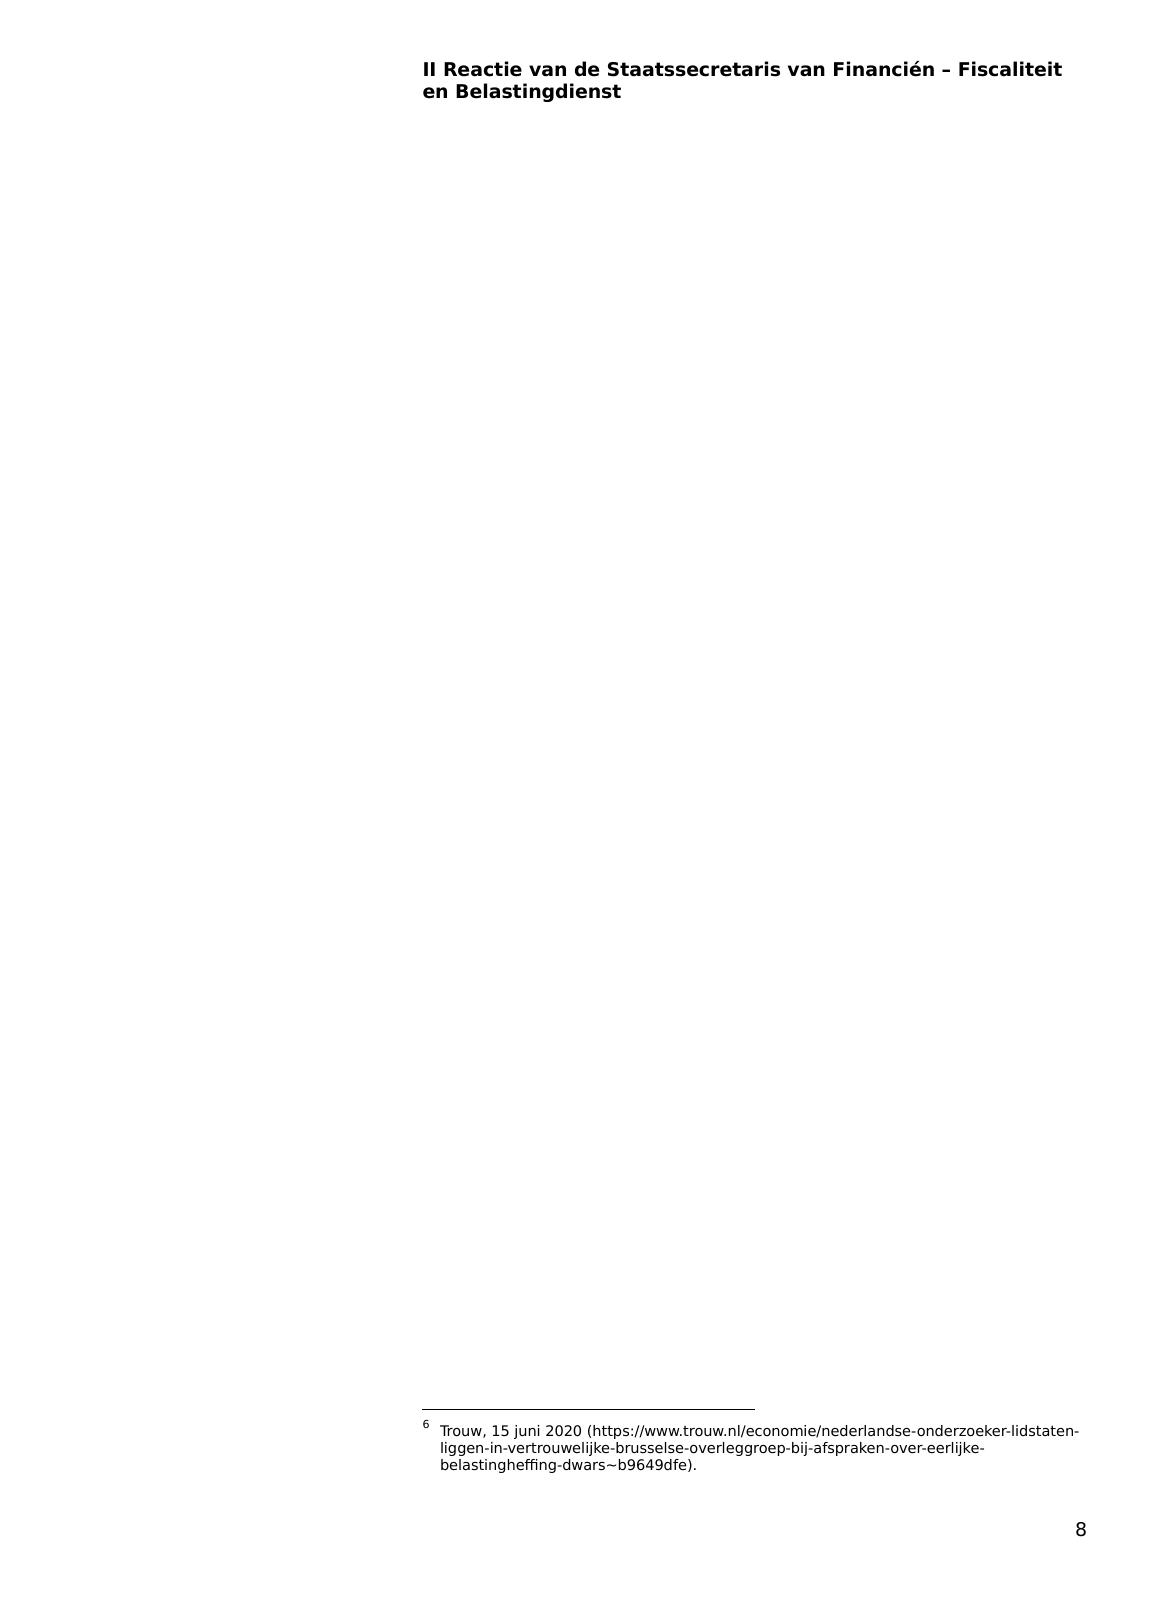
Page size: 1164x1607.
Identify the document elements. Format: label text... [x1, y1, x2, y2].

subtitle II Reactie van de Staatssecretaris van Financién – Fiscaliteit en Belastingdienst [422, 59, 1087, 103]
text Trouw, 15 juni 2020 (https://www.trouw.nl/economie/nederlandse-onderzoeker-lidstaten-liggen-in-vertrouwelijke-brusselse-overleggroep-bij-afspraken-over-eerlijke-belastingheffing-dwars~b9649dfe). [422, 1418, 1087, 1474]
